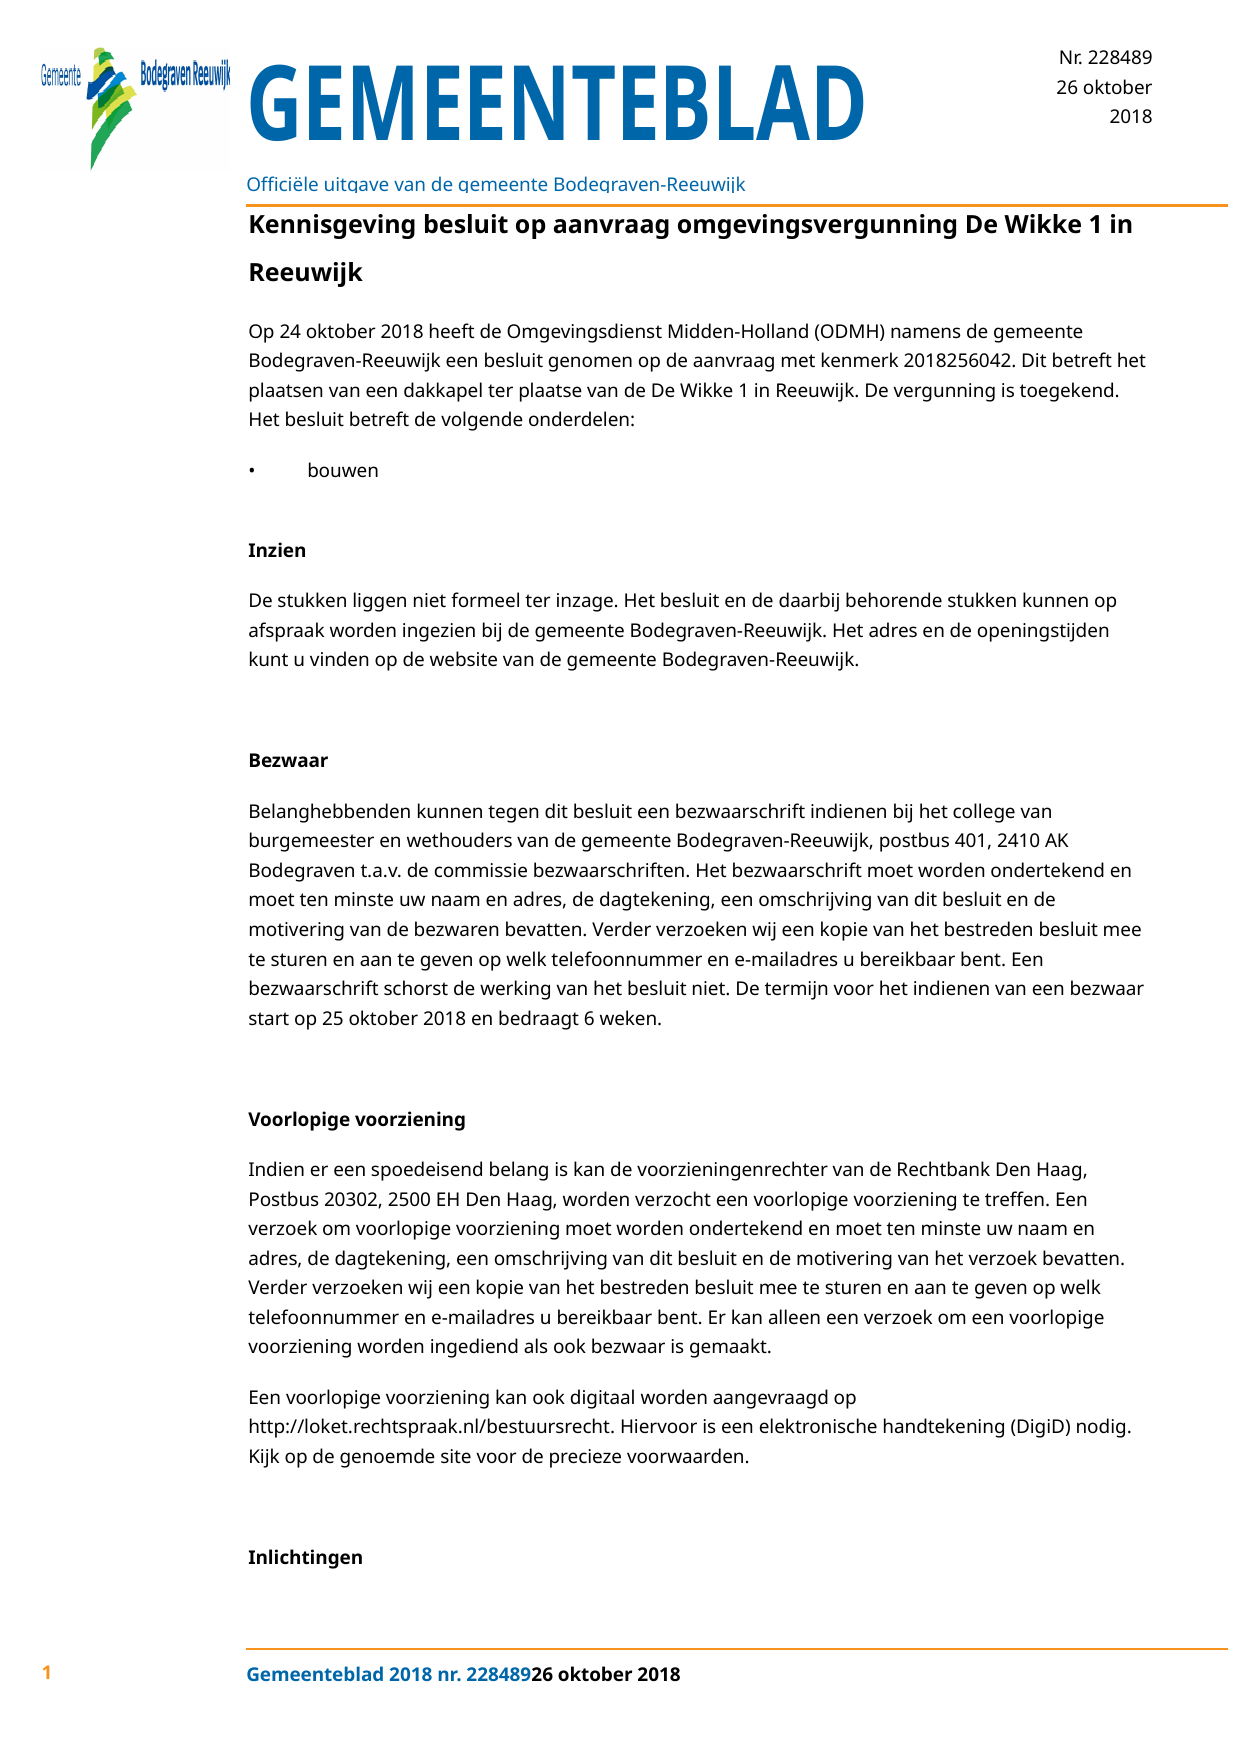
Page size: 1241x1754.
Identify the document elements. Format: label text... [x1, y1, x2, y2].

picture [41, 47, 231, 172]
text Inzien [248, 537, 1152, 563]
text Voorlopige voorziening [248, 1106, 1152, 1132]
text Op 24 oktober 2018 heeft de Omgevingsdienst Midden-Holland (ODMH) namens de gemeente Bodegraven-Reeuwijk een besluit genomen op de aanvraag met kenmerk 2018256042. Dit betreft het plaatsen van een dakkapel ter plaatse van de De Wikke 1 in Reeuwijk. De vergunning is toegekend. Het besluit betreft de volgende onderdelen: [248, 318, 1152, 432]
text Indien er een spoedeisend belang is kan de voorzieningenrechter van de Rechtbank Den Haag, Postbus 20302, 2500 EH Den Haag, worden verzocht een voorlopige voorziening te treffen. Een verzoek om voorlopige voorziening moet worden ondertekend en moet ten minste uw naam en adres, de dagtekening, een omschrijving van dit besluit en de motivering van het verzoek bevatten. Verder verzoeken wij een kopie van het bestreden besluit mee te sturen en aan te geven op welk telefoonnummer en e-mailadres u bereikbaar bent. Er kan alleen een verzoek om een voorlopige voorziening worden ingediend als ook bezwaar is gemaakt. [248, 1156, 1152, 1359]
text Bezwaar [248, 747, 1152, 773]
text Belanghebbenden kunnen tegen dit besluit een bezwaarschrift indienen bij het college van burgemeester en wethouders van de gemeente Bodegraven-Reeuwijk, postbus 401, 2410 AK Bodegraven t.a.v. de commissie bezwaarschriften. Het bezwaarschrift moet worden ondertekend en moet ten minste uw naam en adres, de dagtekening, een omschrijving van dit besluit en de motivering van de bezwaren bevatten. Verder verzoeken wij een kopie van het bestreden besluit mee te sturen en aan te geven op welk telefoonnummer en e-mailadres u bereikbaar bent. Een bezwaarschrift schorst de werking van het besluit niet. De termijn voor het indienen van een bezwaar start op 25 oktober 2018 en bedraagt 6 weken. [248, 798, 1152, 1031]
text Inlichtingen [248, 1544, 1152, 1570]
text Een voorlopige voorziening kan ook digitaal worden aangevraagd op http://loket.rechtspraak.nl/bestuursrecht. Hiervoor is een elektronische handtekening (DigiD) nodig. Kijk op de genoemde site voor de precieze voorwaarden. [248, 1384, 1152, 1469]
text Kennisgeving besluit op aanvraag omgevingsvergunning De Wikke 1 in Reeuwijk [248, 207, 1152, 288]
text De stukken liggen niet formeel ter inzage. Het besluit en de daarbij behorende stukken kunnen op afspraak worden ingezien bij de gemeente Bodegraven-Reeuwijk. Het adres en de openingstijden kunt u vinden op de website van de gemeente Bodegraven-Reeuwijk. [248, 587, 1152, 672]
list bouwen [248, 457, 1152, 483]
